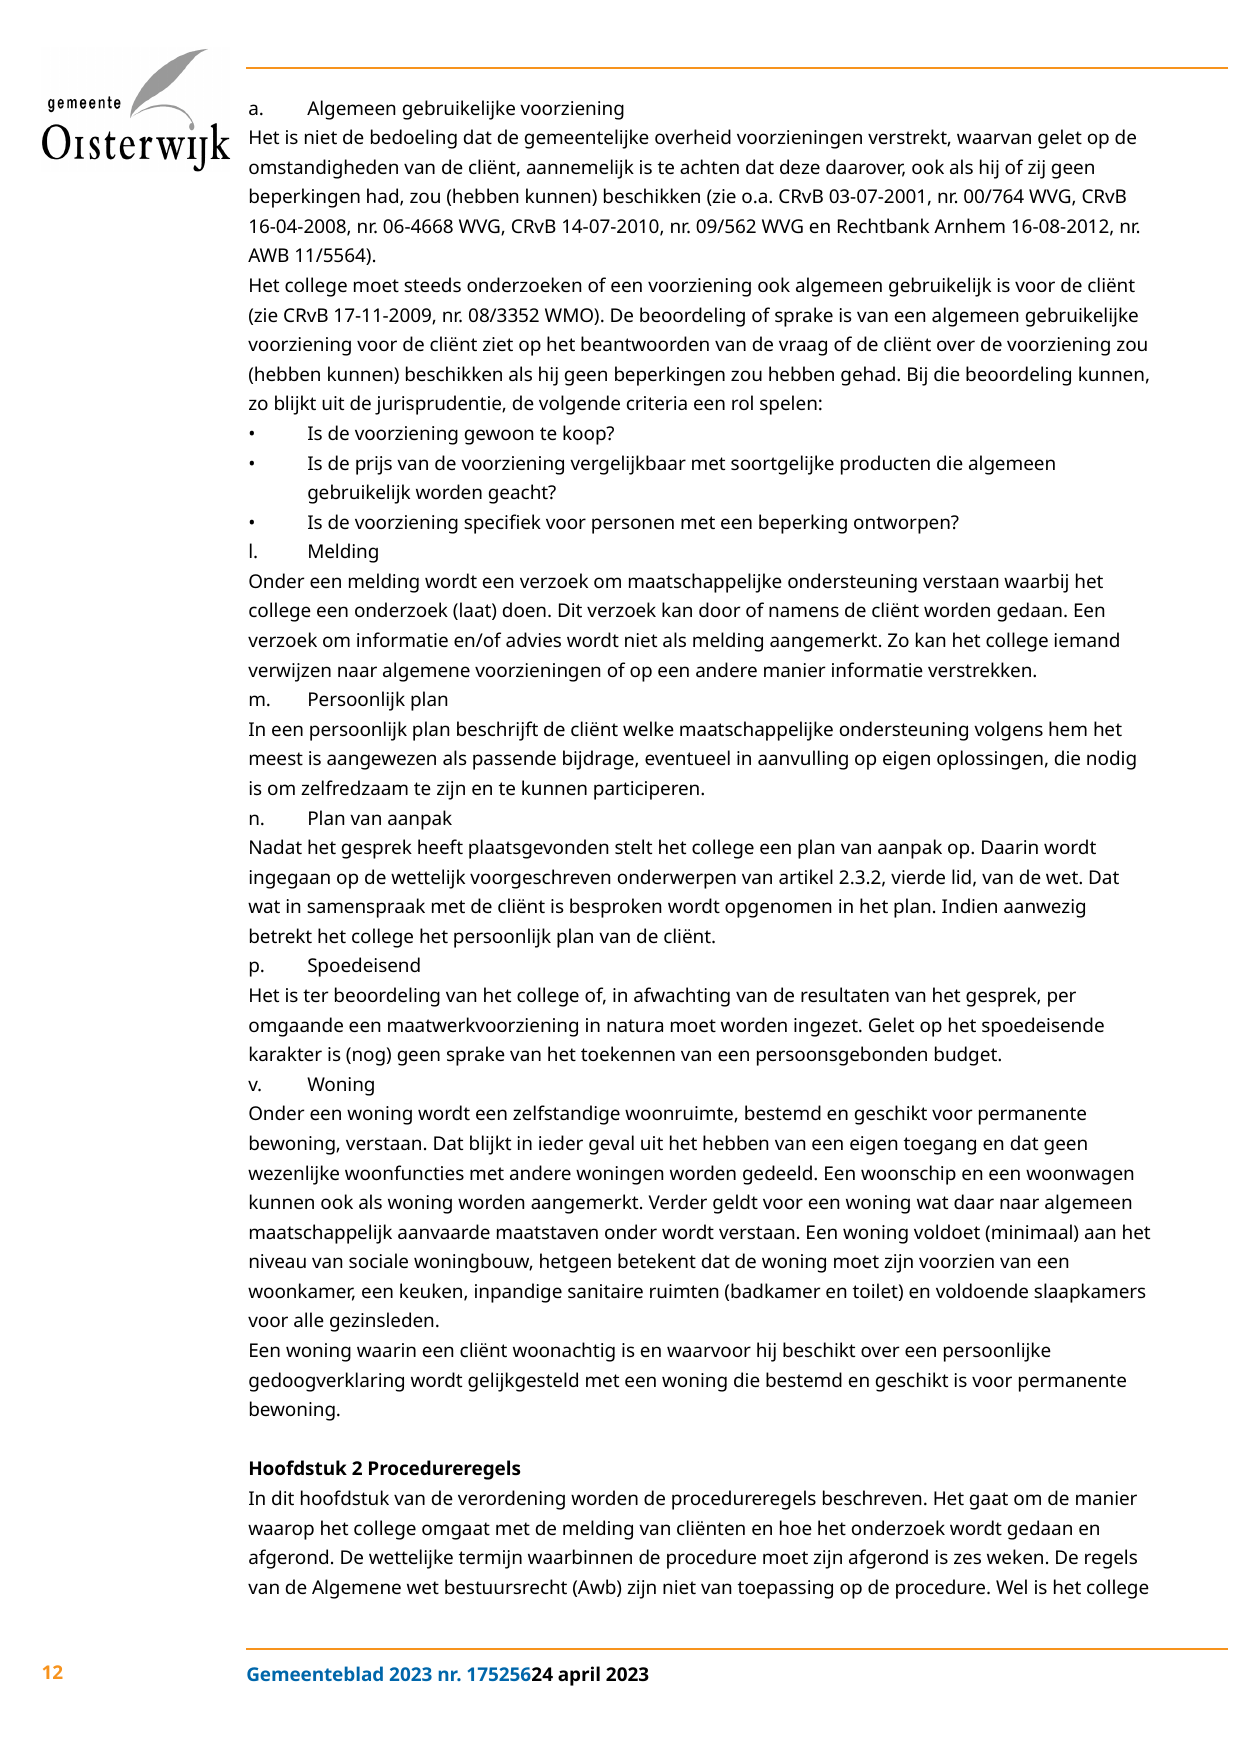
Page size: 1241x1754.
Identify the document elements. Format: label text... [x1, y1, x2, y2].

list Plan van aanpak [248, 805, 1152, 831]
text Hoofdstuk 2 Procedureregels [248, 1456, 1152, 1481]
text In een persoonlijk plan beschrijft de cliënt welke maatschappelijke ondersteuning volgens hem het meest is aangewezen als passende bijdrage, eventueel in aanvulling op eigen oplossingen, die nodig is om zelfredzaam te zijn en te kunnen participeren. [248, 716, 1152, 801]
list Spoedeisend [248, 953, 1152, 978]
list Woning [248, 1071, 1152, 1097]
text Het college moet steeds onderzoeken of een voorziening ook algemeen gebruikelijk is voor de cliënt (zie CRvB 17-11-2009, nr. 08/3352 WMO). De beoordeling of sprake is van een algemeen gebruikelijke voorziening voor de cliënt ziet op het beantwoorden van de vraag of de cliënt over de voorziening zou (hebben kunnen) beschikken als hij geen beperkingen zou hebben gehad. Bij die beoordeling kunnen, zo blijkt uit de jurisprudentie, de volgende criteria een rol spelen: [248, 272, 1152, 416]
text Een woning waarin een cliënt woonachtig is en waarvoor hij beschikt over een persoonlijke gedoogverklaring wordt gelijkgesteld met een woning die bestemd en geschikt is voor permanente bewoning. [248, 1337, 1152, 1422]
text Het is ter beoordeling van het college of, in afwachting van de resultaten van het gesprek, per omgaande een maatwerkvoorziening in natura moet worden ingezet. Gelet op het spoedeisende karakter is (nog) geen sprake van het toekennen van een persoonsgebonden budget. [248, 982, 1152, 1067]
picture [41, 47, 231, 172]
list Is de voorziening gewoon te koop? [248, 420, 1152, 446]
list Persoonlijk plan [248, 686, 1152, 712]
list Is de prijs van de voorziening vergelijkbaar met soortgelijke producten die algemeen gebruikelijk worden geacht? [248, 450, 1152, 505]
list Is de voorziening specifiek voor personen met een beperking ontworpen? [248, 509, 1152, 535]
text Nadat het gesprek heeft plaatsgevonden stelt het college een plan van aanpak op. Daarin wordt ingegaan op de wettelijk voorgeschreven onderwerpen van artikel 2.3.2, vierde lid, van de wet. Dat wat in samenspraak met de cliënt is besproken wordt opgenomen in het plan. Indien aanwezig betrekt het college het persoonlijk plan van de cliënt. [248, 834, 1152, 949]
text Onder een melding wordt een verzoek om maatschappelijke ondersteuning verstaan waarbij het college een onderzoek (laat) doen. Dit verzoek kan door of namens de cliënt worden gedaan. Een verzoek om informatie en/of advies wordt niet als melding aangemerkt. Zo kan het college iemand verwijzen naar algemene voorzieningen of op een andere manier informatie verstrekken. [248, 568, 1152, 683]
text Het is niet de bedoeling dat de gemeentelijke overheid voorzieningen verstrekt, waarvan gelet op de omstandigheden van de cliënt, aannemelijk is te achten dat deze daarover, ook als hij of zij geen beperkingen had, zou (hebben kunnen) beschikken (zie o.a. CRvB 03-07-2001, nr. 00/764 WVG, CRvB 16-04-2008, nr. 06-4668 WVG, CRvB 14-07-2010, nr. 09/562 WVG en Rechtbank Arnhem 16-08-2012, nr. AWB 11/5564). [248, 124, 1152, 268]
text Onder een woning wordt een zelfstandige woonruimte, bestemd en geschikt voor permanente bewoning, verstaan. Dat blijkt in ieder geval uit het hebben van een eigen toegang en dat geen wezenlijke woonfuncties met andere woningen worden gedeeld. Een woonschip en een woonwagen kunnen ook als woning worden aangemerkt. Verder geldt voor een woning wat daar naar algemeen maatschappelijk aanvaarde maatstaven onder wordt verstaan. Een woning voldoet (minimaal) aan het niveau van sociale woningbouw, hetgeen betekent dat de woning moet zijn voorzien van een woonkamer, een keuken, inpandige sanitaire ruimten (badkamer en toilet) en voldoende slaapkamers voor alle gezinsleden. [248, 1101, 1152, 1333]
list Melding [248, 538, 1152, 564]
list Algemeen gebruikelijke voorziening [248, 95, 1152, 121]
text In dit hoofdstuk van de verordening worden de procedureregels beschreven. Het gaat om de manier waarop het college omgaat met de melding van cliënten en hoe het onderzoek wordt gedaan en afgerond. De wettelijke termijn waarbinnen de procedure moet zijn afgerond is zes weken. De regels van de Algemene wet bestuursrecht (Awb) zijn niet van toepassing op de procedure. Wel is het college [248, 1485, 1152, 1600]
